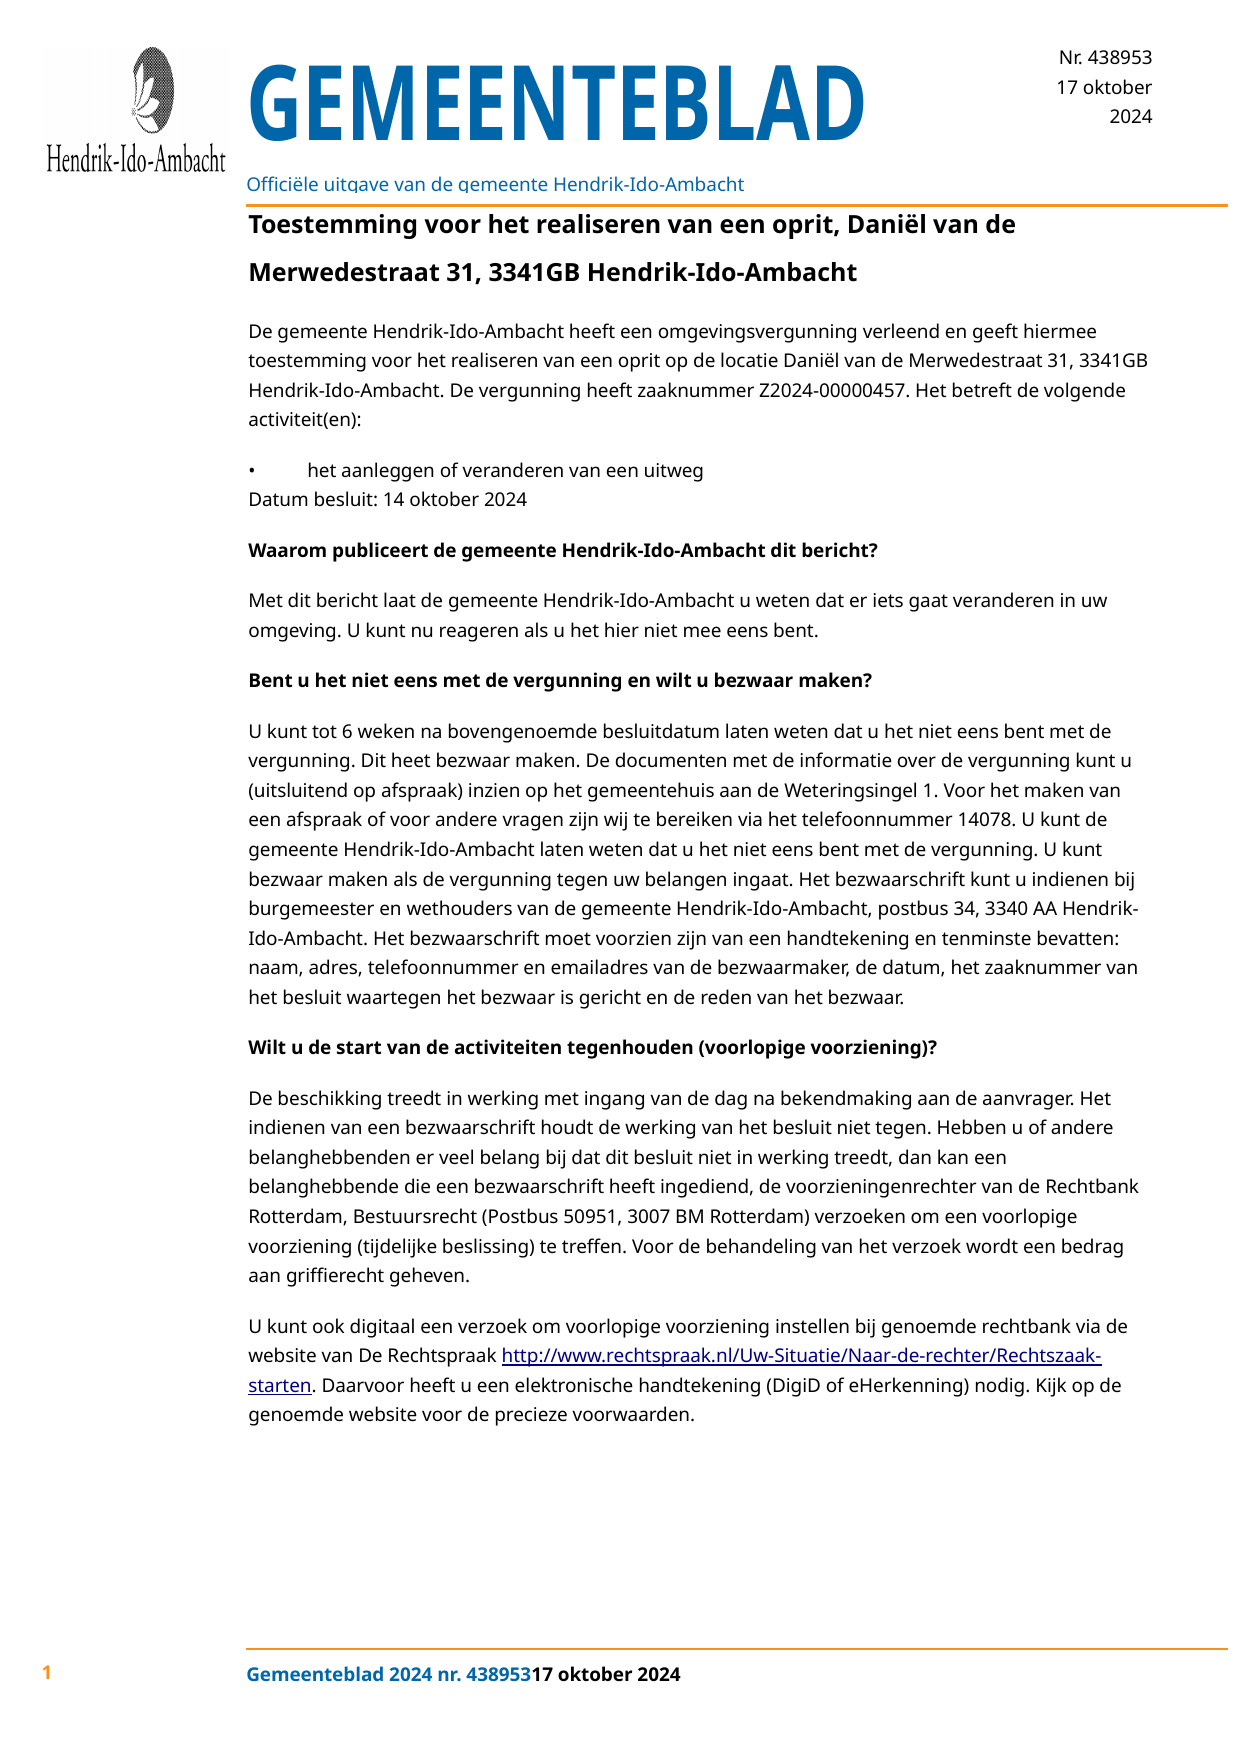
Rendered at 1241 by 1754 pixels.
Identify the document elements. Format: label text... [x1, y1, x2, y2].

text Waarom publiceert de gemeente Hendrik-Ido-Ambacht dit bericht? [248, 537, 1152, 563]
text U kunt ook digitaal een verzoek om voorlopige voorziening instellen bij genoemde rechtbank via de website van De Rechtspraak http://www.rechtspraak.nl/Uw-Situatie/Naar-de-rechter/Rechtszaak-starten. Daarvoor heeft u een elektronische handtekening (DigiD of eHerkenning) nodig. Kijk op de genoemde website voor de precieze voorwaarden. [248, 1313, 1152, 1427]
text U kunt tot 6 weken na bovengenoemde besluitdatum laten weten dat u het niet eens bent met de vergunning. Dit heet bezwaar maken. De documenten met de informatie over de vergunning kunt u (uitsluitend op afspraak) inzien op het gemeentehuis aan de Weteringsingel 1. Voor het maken van een afspraak of voor andere vragen zijn wij te bereiken via het telefoonnummer 14078. U kunt de gemeente Hendrik-Ido-Ambacht laten weten dat u het niet eens bent met de vergunning. U kunt bezwaar maken als de vergunning tegen uw belangen ingaat. Het bezwaarschrift kunt u indienen bij burgemeester en wethouders van de gemeente Hendrik-Ido-Ambacht, postbus 34, 3340 AA Hendrik-Ido-Ambacht. Het bezwaarschrift moet voorzien zijn van een handtekening en tenminste bevatten: naam, adres, telefoonnummer en emailadres van de bezwaarmaker, de datum, het zaaknummer van het besluit waartegen het bezwaar is gericht en de reden van het bezwaar. [248, 718, 1152, 1010]
text Toestemming voor het realiseren van een oprit, Daniël van de Merwedestraat 31, 3341GB Hendrik-Ido-Ambacht [248, 207, 1152, 288]
text De gemeente Hendrik-Ido-Ambacht heeft een omgevingsvergunning verleend en geeft hiermee toestemming voor het realiseren van een oprit op de locatie Daniël van de Merwedestraat 31, 3341GB Hendrik-Ido-Ambacht. De vergunning heeft zaaknummer Z2024-00000457. Het betreft de volgende activiteit(en): [248, 318, 1152, 432]
text Wilt u de start van de activiteiten tegenhouden (voorlopige voorziening)? [248, 1034, 1152, 1060]
text Bent u het niet eens met de vergunning en wilt u bezwaar maken? [248, 667, 1152, 693]
picture [41, 47, 231, 172]
text Datum besluit: 14 oktober 2024 [248, 487, 1152, 512]
text De beschikking treedt in werking met ingang van de dag na bekendmaking aan de aanvrager. Het indienen van een bezwaarschrift houdt de werking van het besluit niet tegen. Hebben u of andere belanghebbenden er veel belang bij dat dit besluit niet in werking treedt, dan kan een belanghebbende die een bezwaarschrift heeft ingediend, de voorzieningenrechter van de Rechtbank Rotterdam, Bestuursrecht (Postbus 50951, 3007 BM Rotterdam) verzoeken om een voorlopige voorziening (tijdelijke beslissing) te treffen. Voor de behandeling van het verzoek wordt een bedrag aan griffierecht geheven. [248, 1085, 1152, 1288]
list het aanleggen of veranderen van een uitweg [248, 457, 1152, 483]
text Met dit bericht laat de gemeente Hendrik-Ido-Ambacht u weten dat er iets gaat veranderen in uw omgeving. U kunt nu reageren als u het hier niet mee eens bent. [248, 587, 1152, 643]
